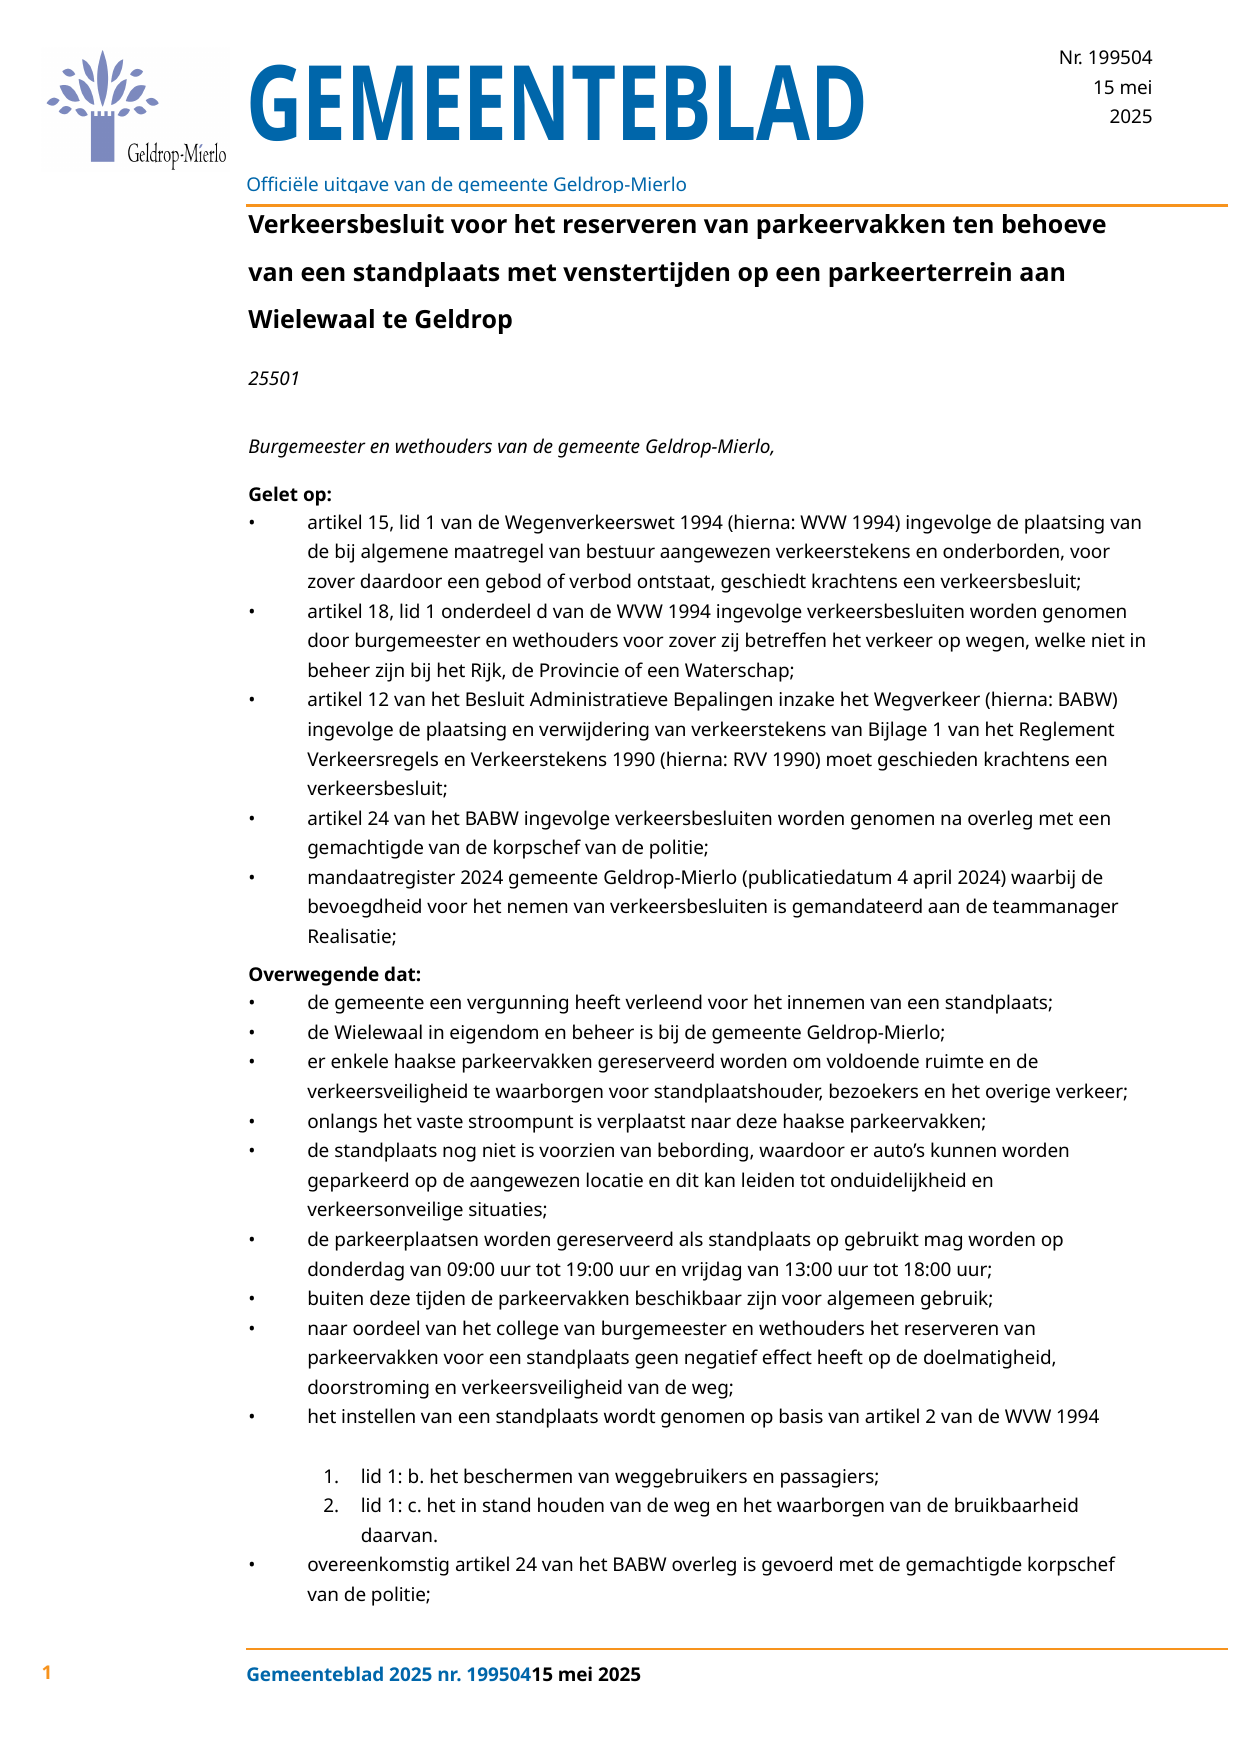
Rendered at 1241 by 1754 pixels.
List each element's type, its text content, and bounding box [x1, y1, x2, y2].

text Burgemeester en wethouders van de gemeente Geldrop-Mierlo, [248, 433, 1152, 459]
list artikel 15, lid 1 van de Wegenverkeerswet 1994 (hierna: WVW 1994) ingevolge de plaatsing van de bij algemene maatregel van bestuur aangewezen verkeerstekens en onderborden, voor zover daardoor een gebod of verbod ontstaat, geschiedt krachtens een verkeersbesluit; [248, 509, 1152, 594]
text Overwegende dat: [248, 961, 1152, 987]
list artikel 18, lid 1 onderdeel d van de WVW 1994 ingevolge verkeersbesluiten worden genomen door burgemeester en wethouders voor zover zij betreffen het verkeer op wegen, welke niet in beheer zijn bij het Rijk, de Provincie of een Waterschap; [248, 598, 1152, 683]
list overeenkomstig artikel 24 van het BABW overleg is gevoerd met de gemachtigde korpschef van de politie; [248, 1552, 1152, 1607]
list de Wielewaal in eigendom en beheer is bij de gemeente Geldrop-Mierlo; [248, 1019, 1152, 1045]
list artikel 12 van het Besluit Administratieve Bepalingen inzake het Wegverkeer (hierna: BABW) ingevolge de plaatsing en verwijdering van verkeerstekens van Bijlage 1 van het Reglement Verkeersregels en Verkeerstekens 1990 (hierna: RVV 1990) moet geschieden krachtens een verkeersbesluit; [248, 687, 1152, 801]
list onlangs het vaste stroompunt is verplaatst naar deze haakse parkeervakken; [248, 1108, 1152, 1134]
list buiten deze tijden de parkeervakken beschikbaar zijn voor algemeen gebruik; [248, 1285, 1152, 1311]
list mandaatregister 2024 gemeente Geldrop-Mierlo (publicatiedatum 4 april 2024) waarbij de bevoegdheid voor het nemen van verkeersbesluiten is gemandateerd aan de teammanager Realisatie; [248, 864, 1152, 949]
text Verkeersbesluit voor het reserveren van parkeervakken ten behoeve van een standplaats met venstertijden op een parkeerterrein aan Wielewaal te Geldrop [248, 207, 1152, 336]
list er enkele haakse parkeervakken gereserveerd worden om voldoende ruimte en de verkeersveiligheid te waarborgen voor standplaatshouder, bezoekers en het overige verkeer; [248, 1049, 1152, 1104]
list artikel 24 van het BABW ingevolge verkeersbesluiten worden genomen na overleg met een gemachtigde van de korpschef van de politie; [248, 805, 1152, 860]
list lid 1: b. het beschermen van weggebruikers en passagiers; [323, 1463, 1152, 1489]
list de gemeente een vergunning heeft verleend voor het innemen van een standplaats; [248, 989, 1152, 1015]
list de standplaats nog niet is voorzien van bebording, waardoor er auto’s kunnen worden geparkeerd op de aangewezen locatie en dit kan leiden tot onduidelijkheid en verkeersonveilige situaties; [248, 1137, 1152, 1222]
text 25501 [248, 366, 1152, 391]
list naar oordeel van het college van burgemeester en wethouders het reserveren van parkeervakken voor een standplaats geen negatief effect heeft op de doelmatigheid, doorstroming en verkeersveiligheid van de weg; [248, 1315, 1152, 1400]
text Gelet op: [248, 481, 1152, 507]
list het instellen van een standplaats wordt genomen op basis van artikel 2 van de WVW 1994 [248, 1404, 1152, 1429]
picture [41, 47, 231, 172]
list de parkeerplaatsen worden gereserveerd als standplaats op gebruikt mag worden op donderdag van 09:00 uur tot 19:00 uur en vrijdag van 13:00 uur tot 18:00 uur; [248, 1226, 1152, 1282]
list lid 1: c. het in stand houden van de weg en het waarborgen van de bruikbaarheid daarvan. [323, 1492, 1152, 1548]
